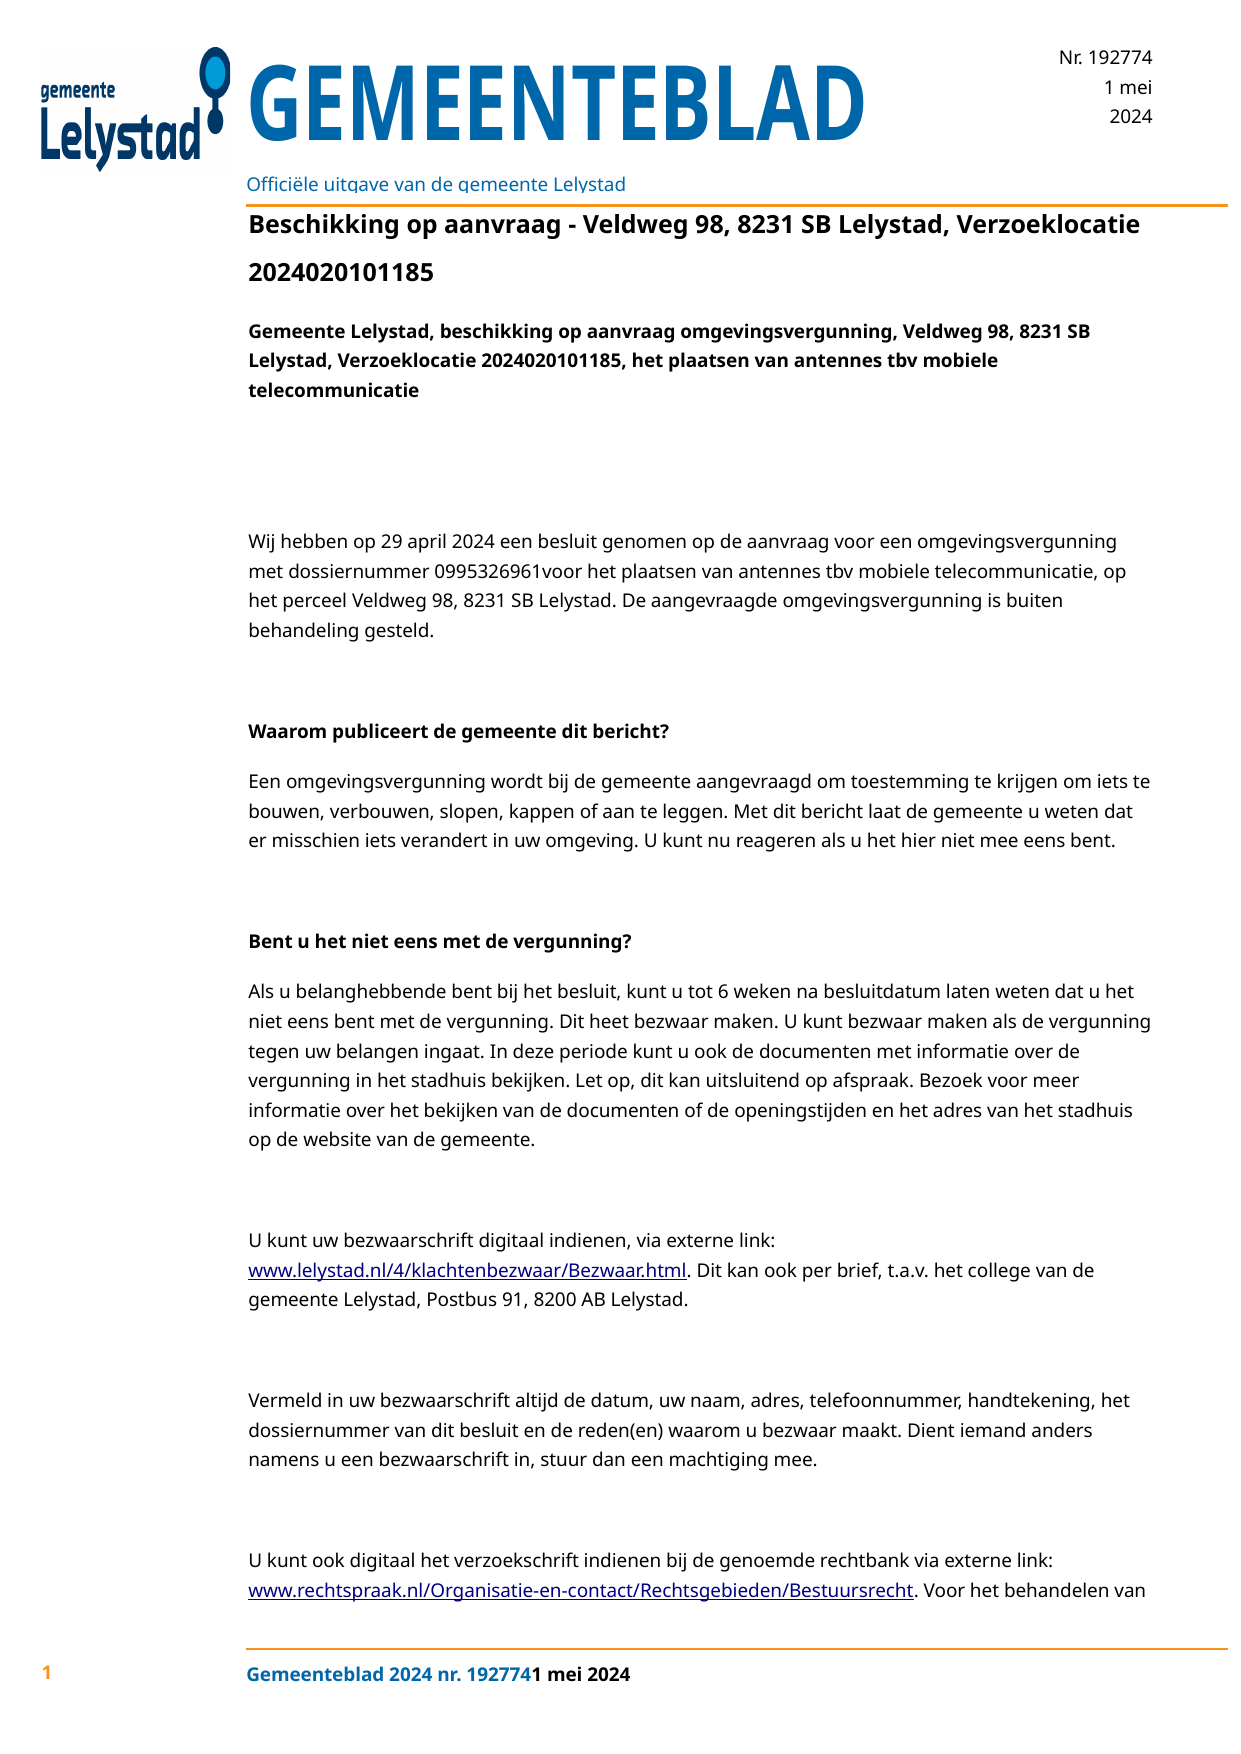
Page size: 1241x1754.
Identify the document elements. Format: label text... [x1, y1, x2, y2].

text Vermeld in uw bezwaarschrift altijd de datum, uw naam, adres, telefoonnummer, handtekening, het dossiernummer van dit besluit en de reden(en) waarom u bezwaar maakt. Dient iemand anders namens u een bezwaarschrift in, stuur dan een machtiging mee. [248, 1387, 1152, 1472]
text U kunt uw bezwaarschrift digitaal indienen, via externe link: www.lelystad.nl/4/klachtenbezwaar/Bezwaar.html. Dit kan ook per brief, t.a.v. het college van de gemeente Lelystad, Postbus 91, 8200 AB Lelystad. [248, 1227, 1152, 1312]
text Beschikking op aanvraag - Veldweg 98, 8231 SB Lelystad, Verzoeklocatie 2024020101185 [248, 207, 1152, 288]
text Waarom publiceert de gemeente dit bericht? [248, 718, 1152, 744]
text Als u belanghebbende bent bij het besluit, kunt u tot 6 weken na besluitdatum laten weten dat u het niet eens bent met de vergunning. Dit heet bezwaar maken. U kunt bezwaar maken als de vergunning tegen uw belangen ingaat. In deze periode kunt u ook de documenten met informatie over de vergunning in het stadhuis bekijken. Let op, dit kan uitsluitend op afspraak. Bezoek voor meer informatie over het bekijken van de documenten of de openingstijden en het adres van het stadhuis op de website van de gemeente. [248, 979, 1152, 1152]
text Bent u het niet eens met de vergunning? [248, 928, 1152, 954]
text U kunt ook digitaal het verzoekschrift indienen bij de genoemde rechtbank via externe link: www.rechtspraak.nl/Organisatie-en-contact/Rechtsgebieden/Bestuursrecht. Voor het behandelen van [248, 1547, 1152, 1603]
picture [41, 47, 231, 172]
text Een omgevingsvergunning wordt bij de gemeente aangevraagd om toestemming te krijgen om iets te bouwen, verbouwen, slopen, kappen of aan te leggen. Met dit bericht laat de gemeente u weten dat er misschien iets verandert in uw omgeving. U kunt nu reageren als u het hier niet mee eens bent. [248, 768, 1152, 853]
text Wij hebben op 29 april 2024 een besluit genomen op de aanvraag voor een omgevingsvergunning met dossiernummer 0995326961voor het plaatsen van antennes tbv mobiele telecommunicatie, op het perceel Veldweg 98, 8231 SB Lelystad. De aangevraagde omgevingsvergunning is buiten behandeling gesteld. [248, 528, 1152, 643]
text Gemeente Lelystad, beschikking op aanvraag omgevingsvergunning, Veldweg 98, 8231 SB Lelystad, Verzoeklocatie 2024020101185, het plaatsen van antennes tbv mobiele telecommunicatie [248, 318, 1152, 403]
